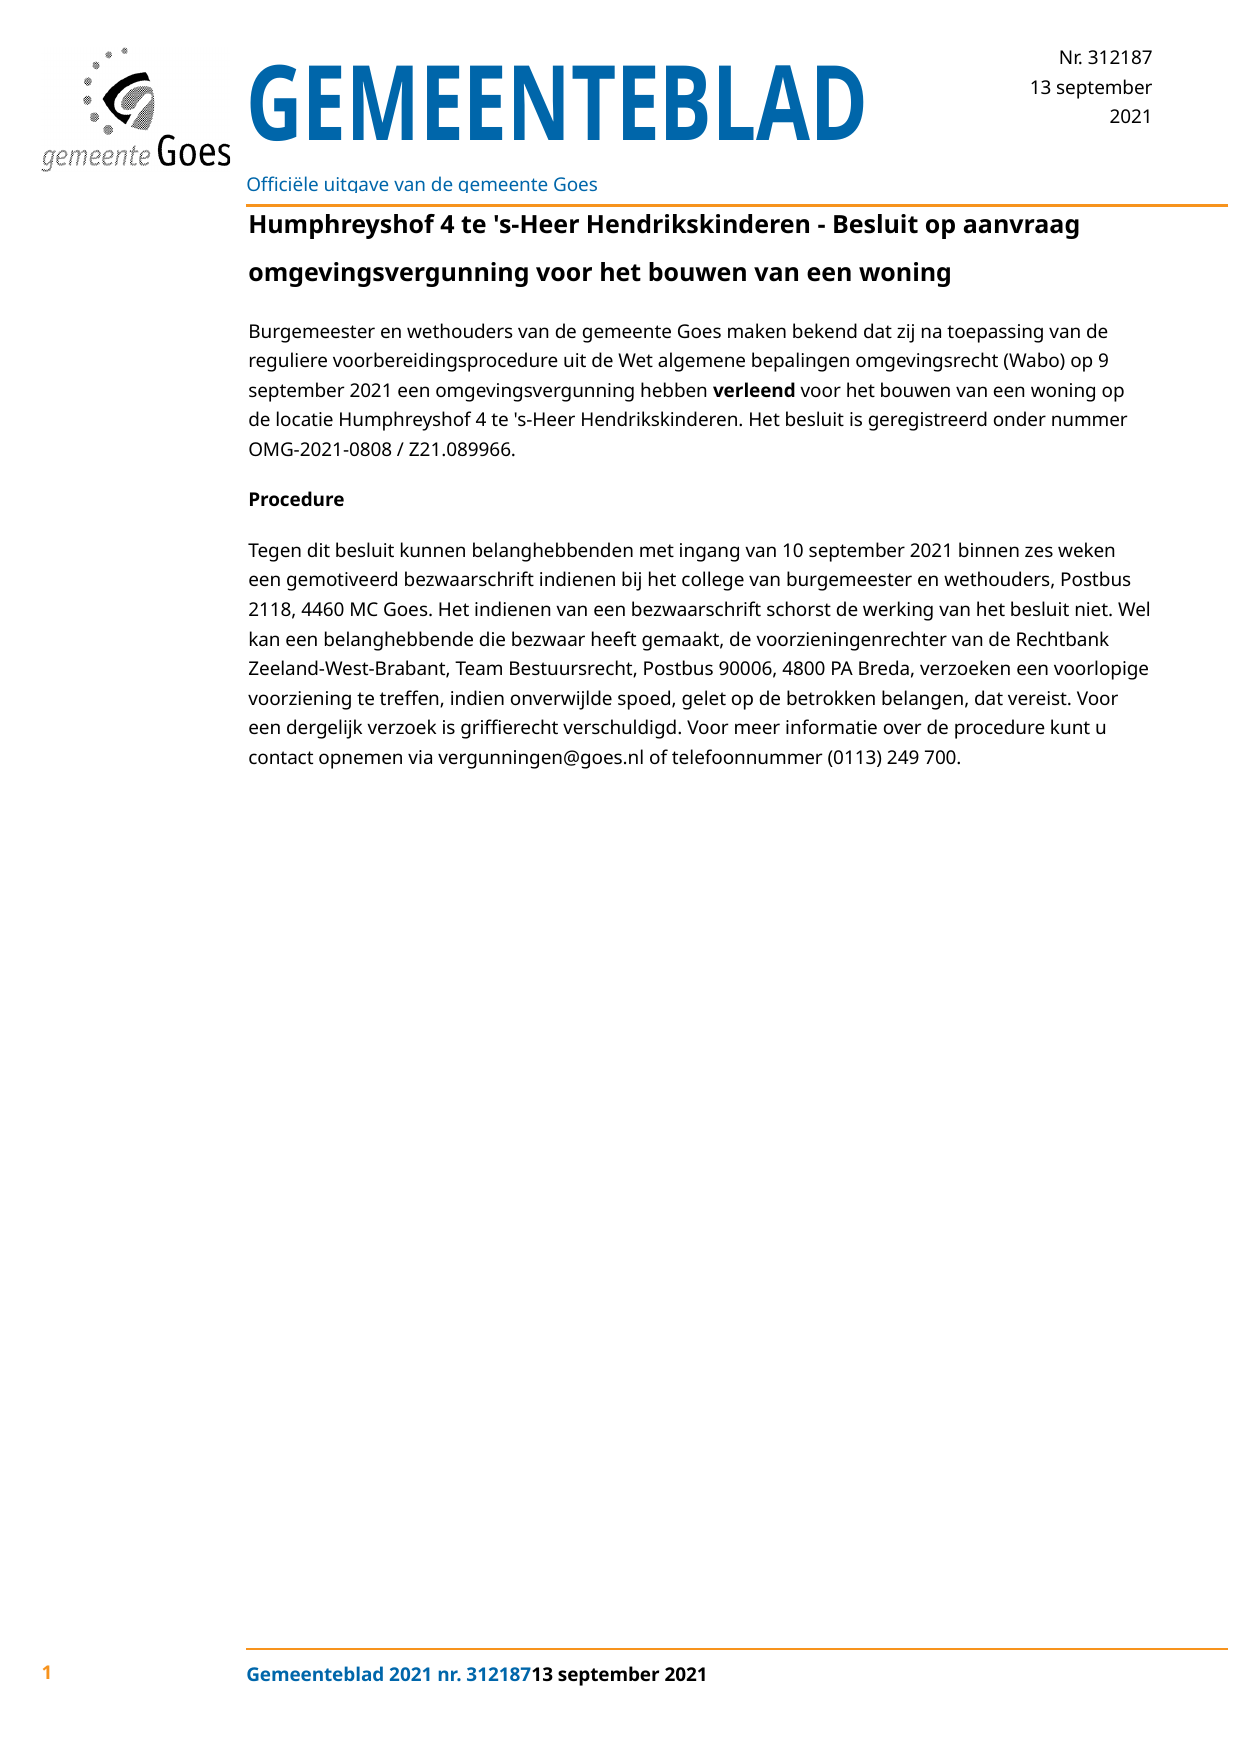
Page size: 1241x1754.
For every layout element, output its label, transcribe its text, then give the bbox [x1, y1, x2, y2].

text Burgemeester en wethouders van de gemeente Goes maken bekend dat zij na toepassing van de reguliere voorbereidingsprocedure uit de Wet algemene bepalingen omgevingsrecht (Wabo) op 9 september 2021 een omgevingsvergunning hebben verleend voor het bouwen van een woning op de locatie Humphreyshof 4 te 's-Heer Hendrikskinderen. Het besluit is geregistreerd onder nummer OMG-2021-0808 / Z21.089966. [248, 318, 1152, 462]
picture [41, 47, 231, 172]
text Humphreyshof 4 te 's-Heer Hendrikskinderen - Besluit op aanvraag omgevingsvergunning voor het bouwen van een woning [248, 207, 1152, 288]
text Tegen dit besluit kunnen belanghebbenden met ingang van 10 september 2021 binnen zes weken een gemotiveerd bezwaarschrift indienen bij het college van burgemeester en wethouders, Postbus 2118, 4460 MC Goes. Het indienen van een bezwaarschrift schorst de werking van het besluit niet. Wel kan een belanghebbende die bezwaar heeft gemaakt, de voorzieningenrechter van de Rechtbank Zeeland-West-Brabant, Team Bestuursrecht, Postbus 90006, 4800 PA Breda, verzoeken een voorlopige voorziening te treffen, indien onverwijlde spoed, gelet op de betrokken belangen, dat vereist. Voor een dergelijk verzoek is griffierecht verschuldigd. Voor meer informatie over de procedure kunt u contact opnemen via vergunningen@goes.nl of telefoonnummer (0113) 249 700. [248, 537, 1152, 770]
text Procedure [248, 487, 1152, 512]
